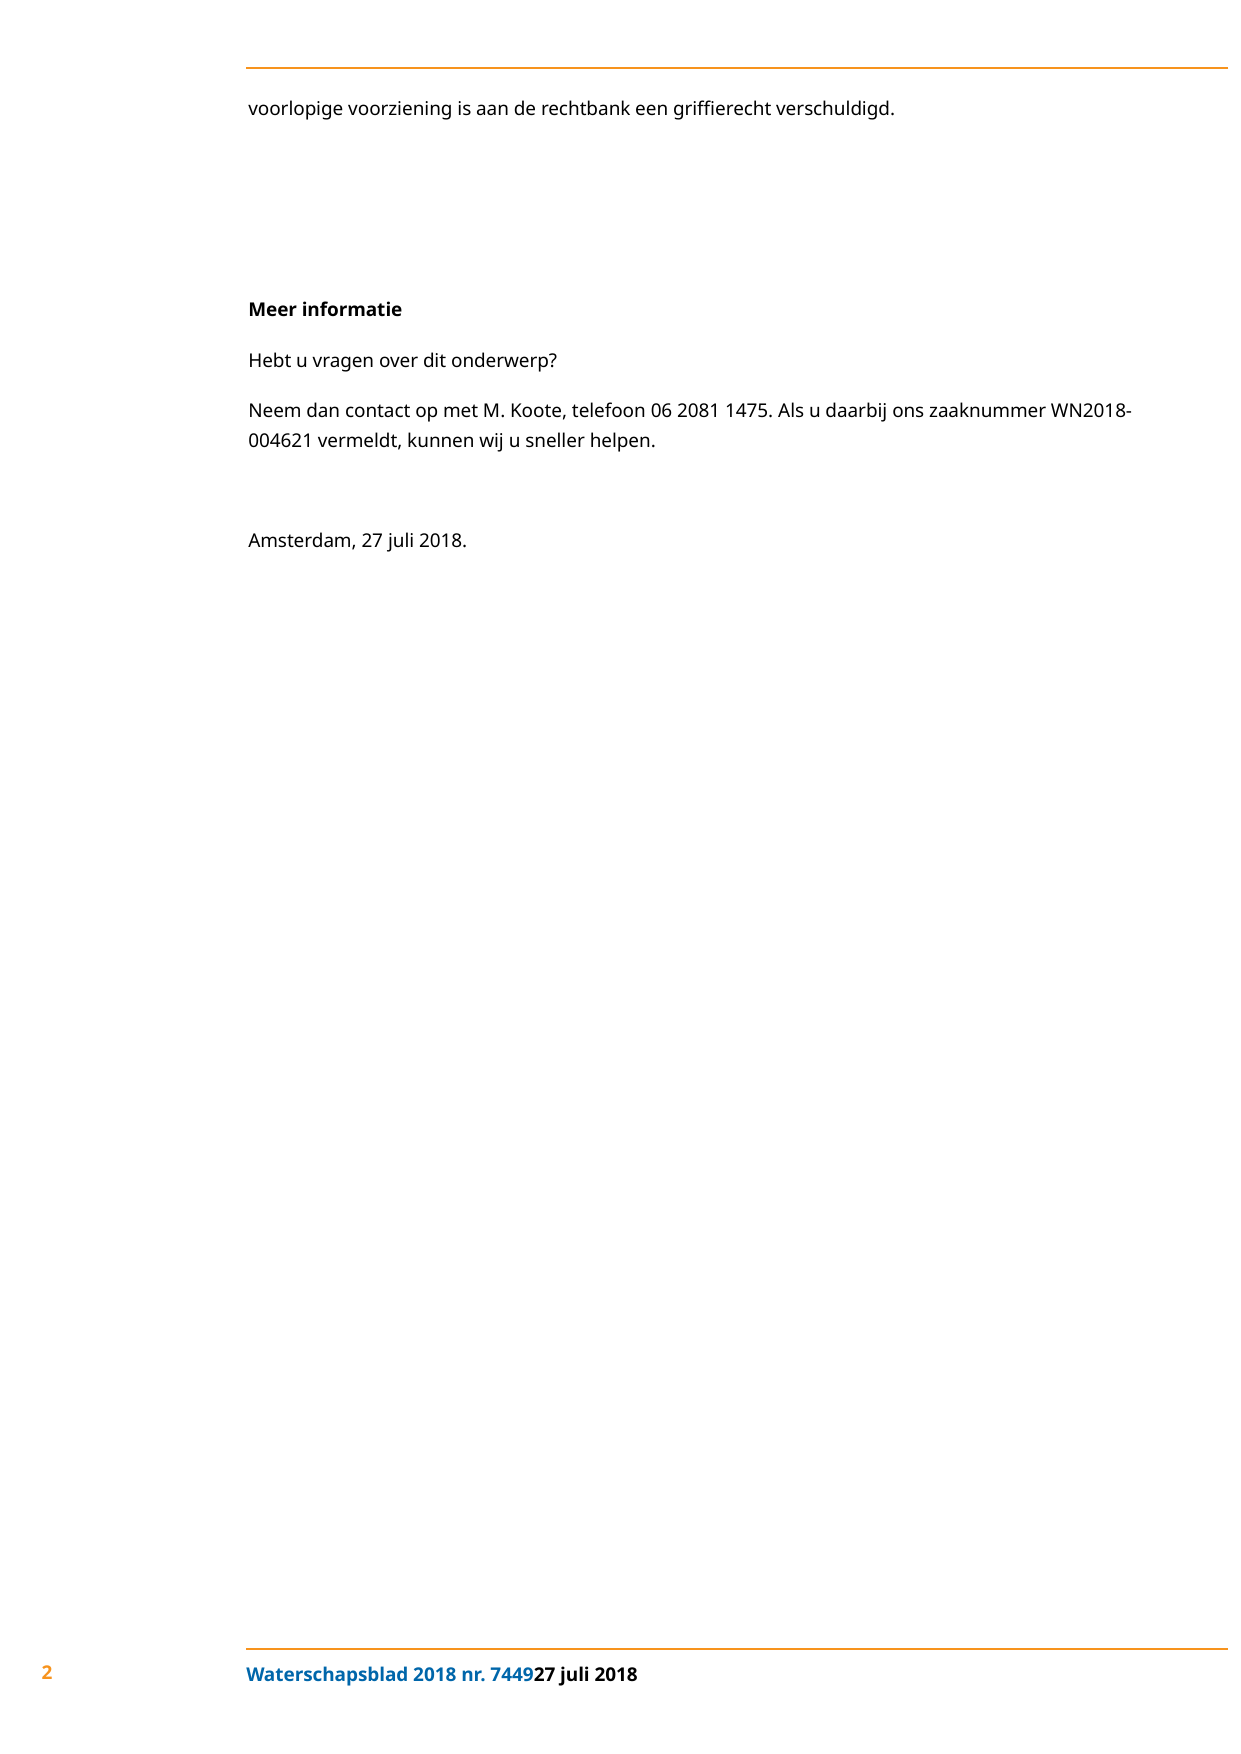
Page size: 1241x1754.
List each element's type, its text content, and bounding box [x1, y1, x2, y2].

text Amsterdam, 27 juli 2018. [248, 528, 1152, 553]
picture [41, 47, 231, 172]
text voorlopige voorziening is aan de rechtbank een griffierecht verschuldigd. [248, 95, 1152, 121]
text Neem dan contact op met M. Koote, telefoon 06 2081 1475. Als u daarbij ons zaaknummer WN2018-004621 vermeldt, kunnen wij u sneller helpen. [248, 397, 1152, 453]
text Hebt u vragen over dit onderwerp? [248, 347, 1152, 373]
text Meer informatie [248, 296, 1152, 322]
